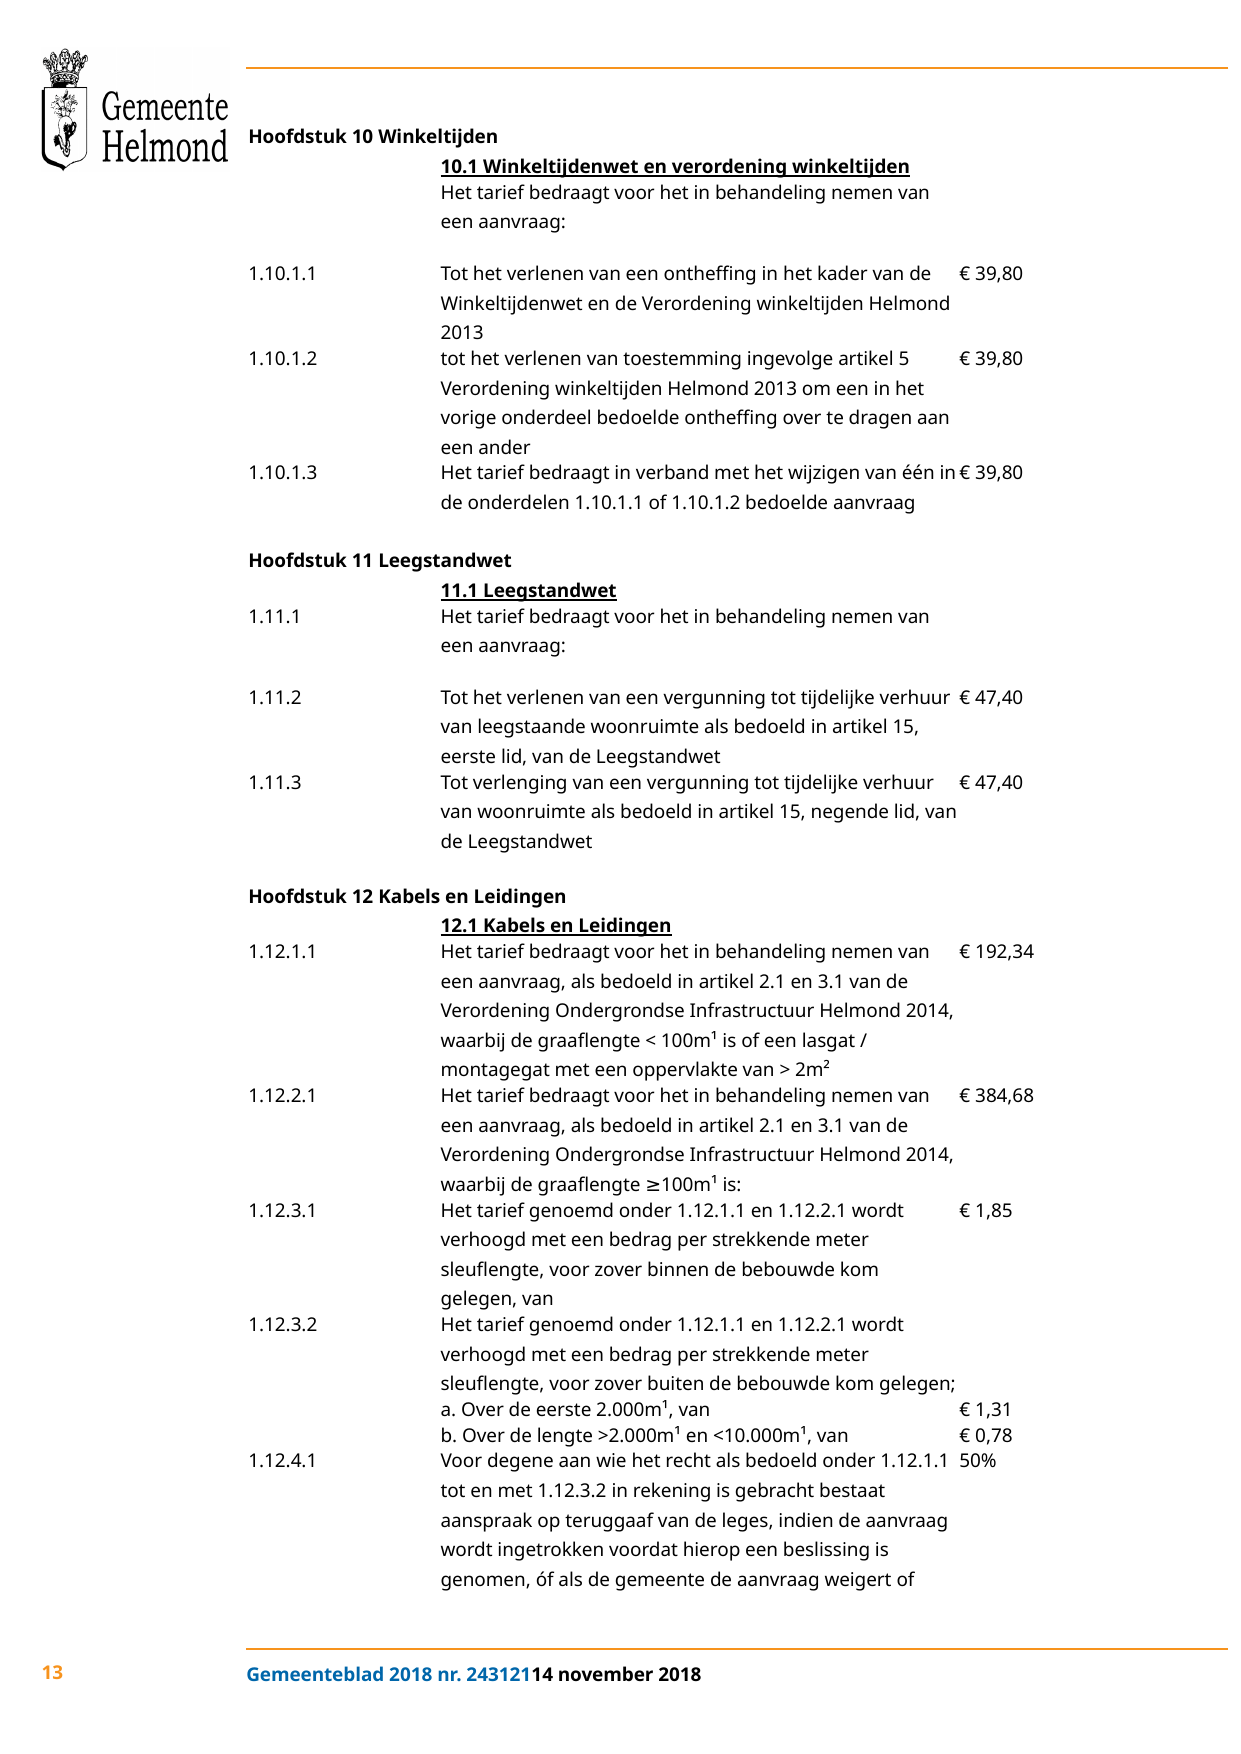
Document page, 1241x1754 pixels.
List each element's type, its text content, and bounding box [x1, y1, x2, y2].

table_cell Het tarief bedraagt voor het in behandeling nemen van een aanvraag, als bedoeld in artikel 2.1 en 3.1 van de Verordening Ondergrondse Infrastructuur Helmond 2014, waarbij de graaflengte ≥100m¹ is: [440, 1083, 959, 1197]
table_cell € 47,40 [959, 684, 1152, 769]
table_cell [959, 659, 1152, 684]
table_cell [248, 95, 440, 121]
table_cell Het tarief bedraagt voor het in behandeling nemen van een aanvraag: [440, 179, 959, 234]
table_cell [248, 179, 440, 234]
table_header [248, 154, 440, 179]
table_cell Het tarief bedraagt voor het in behandeling nemen van een aanvraag, als bedoeld in artikel 2.1 en 3.1 van de Verordening Ondergrondse Infrastructuur Helmond 2014, waarbij de graaflengte < 100m¹ is of een lasgat / montagegat met een oppervlakte van > 2m² [440, 938, 959, 1082]
table_cell 1.11.1 [248, 603, 440, 658]
table_cell [248, 659, 440, 684]
table_header [959, 578, 1152, 603]
table_cell € 39,80 [959, 260, 1152, 345]
table_cell Voor degene aan wie het recht als bedoeld onder 1.12.1.1 tot en met 1.12.3.2 in rekening is gebracht bestaat aanspraak op teruggaaf van de leges, indien de aanvraag wordt ingetrokken voordat hierop een beslissing is genomen, óf als de gemeente de aanvraag weigert of [440, 1448, 959, 1592]
table_cell [959, 179, 1152, 234]
table_header 10.1 Winkeltijdenwet en verordening winkeltijden [440, 154, 959, 179]
table_cell [440, 235, 959, 260]
table_cell Tot het verlenen van een vergunning tot tijdelijke verhuur van leegstaande woonruimte als bedoeld in artikel 15, eerste lid, van de Leegstandwet [440, 684, 959, 769]
table_cell [248, 1422, 440, 1448]
table_cell 1.11.3 [248, 769, 440, 854]
table_cell [440, 659, 959, 684]
table_cell [959, 603, 1152, 658]
table_cell € 384,68 [959, 1083, 1152, 1197]
table_cell € 1,31 [959, 1396, 1152, 1422]
table_cell Tot het verlenen van een ontheffing in het kader van de Winkeltijdenwet en de Verordening winkeltijden Helmond 2013 [440, 260, 959, 345]
table_header [248, 578, 440, 603]
table_cell € 1,85 [959, 1197, 1152, 1311]
table_cell Tot verlenging van een vergunning tot tijdelijke verhuur van woonruimte als bedoeld in artikel 15, negende lid, van de Leegstandwet [440, 769, 959, 854]
table_cell 1.12.2.1 [248, 1083, 440, 1197]
table_cell Het tarief genoemd onder 1.12.1.1 en 1.12.2.1 wordt verhoogd met een bedrag per strekkende meter sleuflengte, voor zover binnen de bebouwde kom gelegen, van [440, 1197, 959, 1311]
table_cell 1.11.2 [248, 684, 440, 769]
table_cell 1.12.3.2 [248, 1311, 440, 1396]
picture [41, 47, 231, 172]
table_cell € 0,78 [959, 1422, 1152, 1448]
table_cell [440, 95, 959, 121]
text Hoofdstuk 11 Leegstandwet [248, 548, 1152, 573]
text Hoofdstuk 10 Winkeltijden [248, 124, 1152, 149]
table_cell Het tarief genoemd onder 1.12.1.1 en 1.12.2.1 wordt verhoogd met een bedrag per strekkende meter sleuflengte, voor zover buiten de bebouwde kom gelegen; [440, 1311, 959, 1396]
table_cell Het tarief bedraagt voor het in behandeling nemen van een aanvraag: [440, 603, 959, 658]
table_cell 1.10.1.2 [248, 345, 440, 459]
table_cell [959, 95, 1152, 121]
table_header 11.1 Leegstandwet [440, 578, 959, 603]
text Hoofdstuk 12 Kabels en Leidingen [248, 883, 1152, 909]
table_cell Het tarief bedraagt in verband met het wijzigen van één in de onderdelen 1.10.1.1 of 1.10.1.2 bedoelde aanvraag [440, 460, 959, 515]
table_header [248, 913, 440, 938]
table_cell [248, 854, 440, 880]
table_cell [248, 235, 440, 260]
table_cell [959, 1311, 1152, 1396]
table_cell [959, 854, 1152, 880]
table_header [959, 913, 1152, 938]
table_cell [248, 1396, 440, 1422]
table_cell € 47,40 [959, 769, 1152, 854]
table_cell b. Over de lengte >2.000m¹ en <10.000m¹, van [440, 1422, 959, 1448]
table_cell 1.10.1.1 [248, 260, 440, 345]
table_cell 1.12.4.1 [248, 1448, 440, 1592]
table_cell [959, 235, 1152, 260]
table_cell € 192,34 [959, 938, 1152, 1082]
table_header 12.1 Kabels en Leidingen [440, 913, 959, 938]
table_cell [440, 854, 959, 880]
table_cell 50% [959, 1448, 1152, 1592]
table_cell 1.10.1.3 [248, 460, 440, 515]
table_cell tot het verlenen van toestemming ingevolge artikel 5 Verordening winkeltijden Helmond 2013 om een in het vorige onderdeel bedoelde ontheffing over te dragen aan een ander [440, 345, 959, 459]
table_cell 1.12.3.1 [248, 1197, 440, 1311]
table_cell € 39,80 [959, 460, 1152, 515]
table_cell 1.12.1.1 [248, 938, 440, 1082]
table_header [959, 154, 1152, 179]
table_cell a. Over de eerste 2.000m¹, van [440, 1396, 959, 1422]
table_cell € 39,80 [959, 345, 1152, 459]
